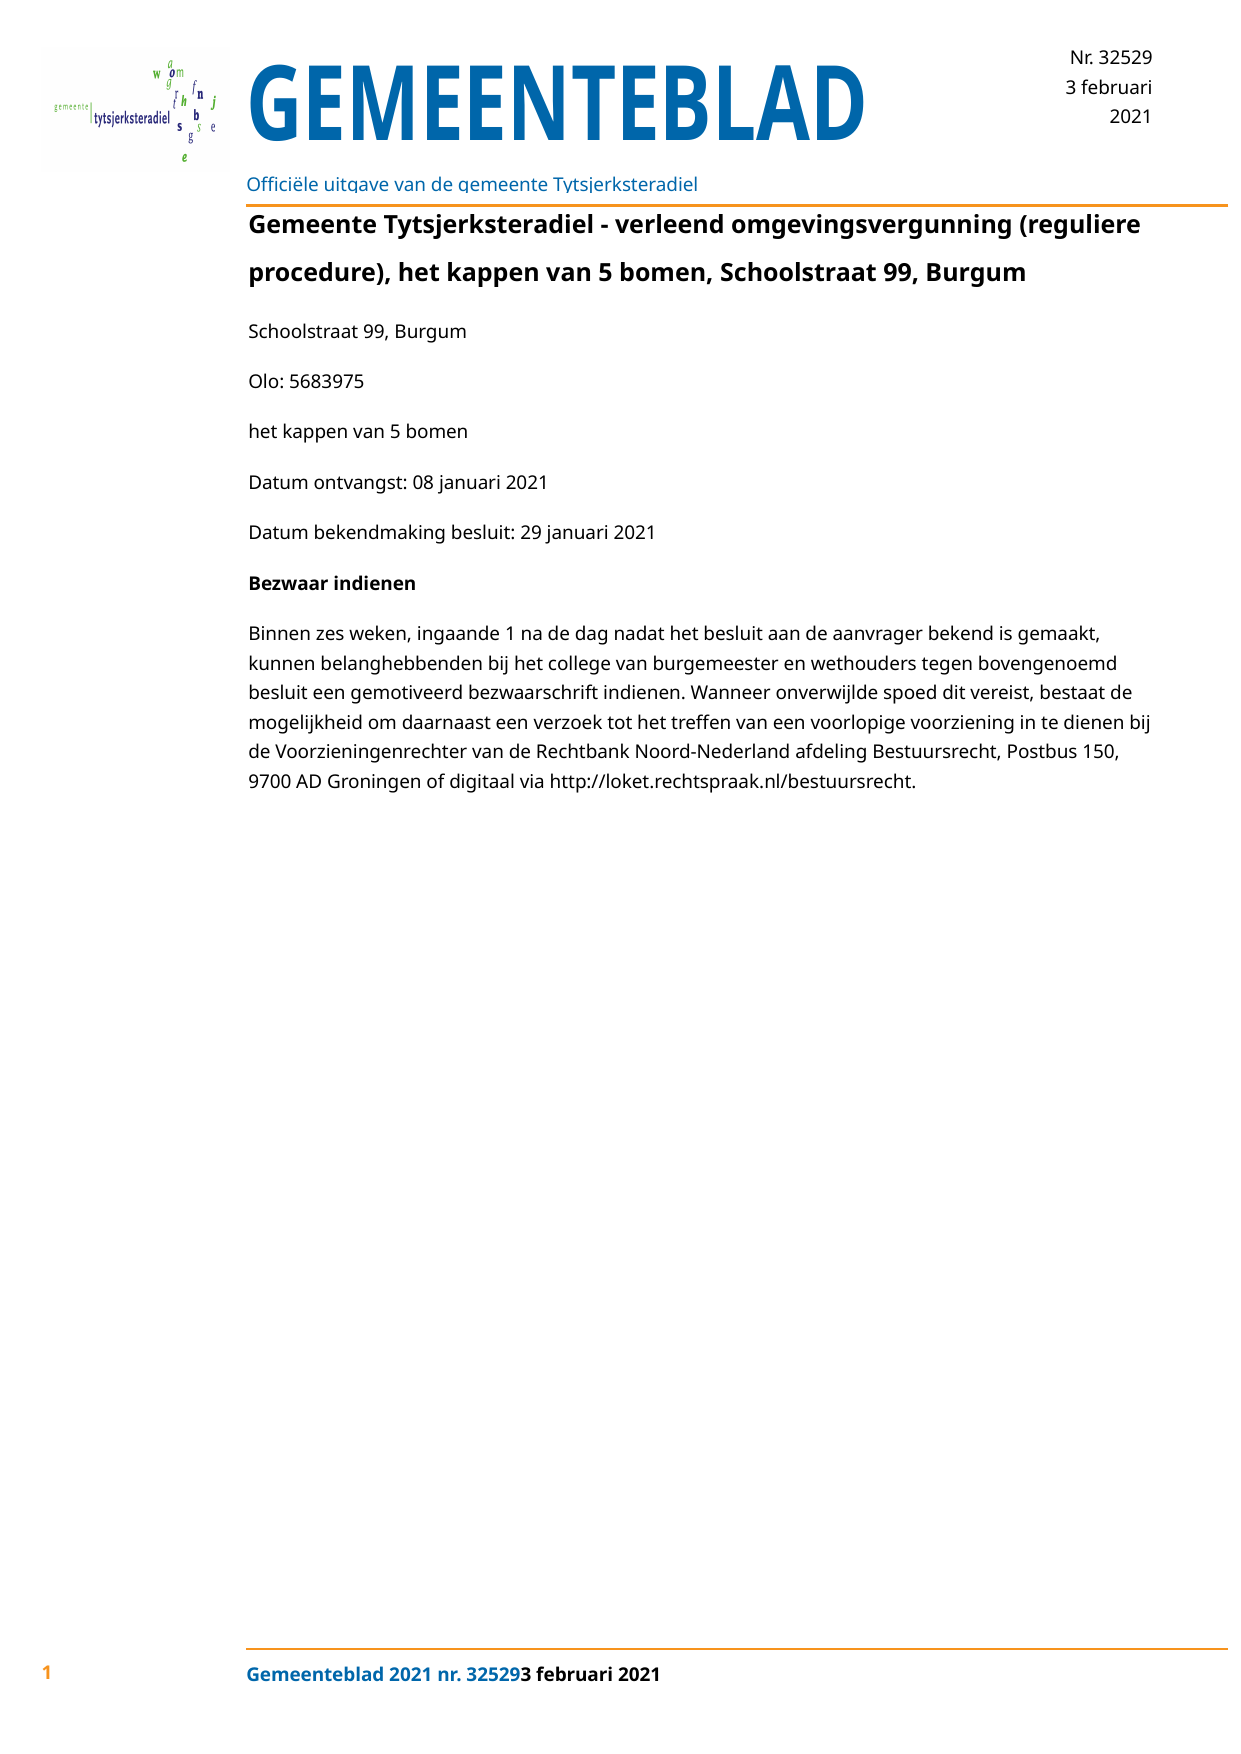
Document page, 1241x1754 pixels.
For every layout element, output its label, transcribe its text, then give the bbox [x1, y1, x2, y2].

text Bezwaar indienen [248, 570, 1152, 596]
text Binnen zes weken, ingaande 1 na de dag nadat het besluit aan de aanvrager bekend is gemaakt, kunnen belanghebbenden bij het college van burgemeester en wethouders tegen bovengenoemd besluit een gemotiveerd bezwaarschrift indienen. Wanneer onverwijlde spoed dit vereist, bestaat de mogelijkheid om daarnaast een verzoek tot het treffen van een voorlopige voorziening in te dienen bij de Voorzieningenrechter van de Rechtbank Noord-Nederland afdeling Bestuursrecht, Postbus 150, 9700 AD Groningen of digitaal via http://loket.rechtspraak.nl/bestuursrecht. [248, 620, 1152, 794]
text Datum bekendmaking besluit: 29 januari 2021 [248, 519, 1152, 545]
text Gemeente Tytsjerksteradiel - verleend omgevingsvergunning (reguliere procedure), het kappen van 5 bomen, Schoolstraat 99, Burgum [248, 207, 1152, 288]
picture [41, 47, 231, 172]
text het kappen van 5 bomen [248, 419, 1152, 444]
text Olo: 5683975 [248, 368, 1152, 394]
text Datum ontvangst: 08 januari 2021 [248, 469, 1152, 495]
text Schoolstraat 99, Burgum [248, 318, 1152, 344]
